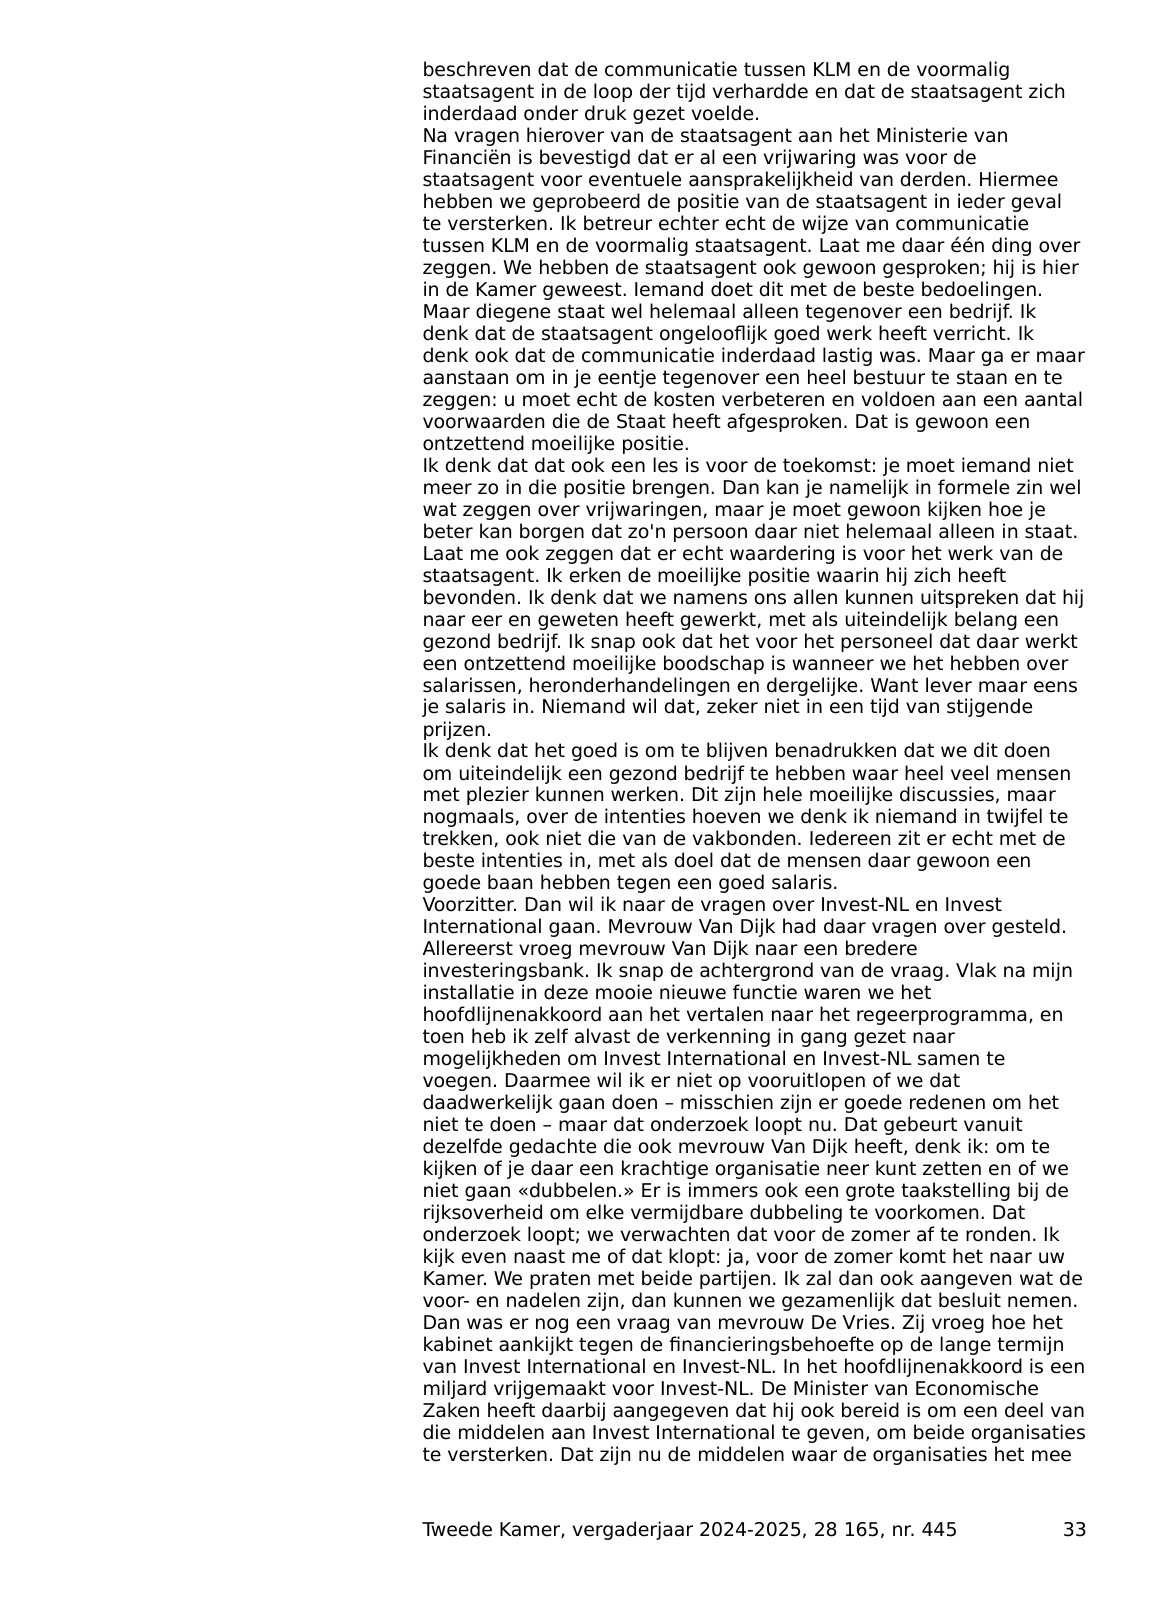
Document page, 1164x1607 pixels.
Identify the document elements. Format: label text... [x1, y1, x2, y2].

text Voorzitter. Dan wil ik naar de vragen over Invest-NL en Invest International gaan. Mevrouw Van Dijk had daar vragen over gesteld. Allereerst vroeg mevrouw Van Dijk naar een bredere investeringsbank. Ik snap de achtergrond van de vraag. Vlak na mijn installatie in deze mooie nieuwe functie waren we het hoofdlijnenakkoord aan het vertalen naar het regeerprogramma, en toen heb ik zelf alvast de verkenning in gang gezet naar mogelijkheden om Invest International en Invest-NL samen te voegen. Daarmee wil ik er niet op vooruitlopen of we dat daadwerkelijk gaan doen – misschien zijn er goede redenen om het niet te doen – maar dat onderzoek loopt nu. Dat gebeurt vanuit dezelfde gedachte die ook mevrouw Van Dijk heeft, denk ik: om te kijken of je daar een krachtige organisatie neer kunt zetten en of we niet gaan «dubbelen.» Er is immers ook een grote taakstelling bij de rijksoverheid om elke vermijdbare dubbeling te voorkomen. Dat onderzoek loopt; we verwachten dat voor de zomer af te ronden. Ik kijk even naast me of dat klopt: ja, voor de zomer komt het naar uw Kamer. We praten met beide partijen. Ik zal dan ook aangeven wat de voor- en nadelen zijn, dan kunnen we gezamenlijk dat besluit nemen. [422, 894, 1087, 1312]
text beschreven dat de communicatie tussen KLM en de voormalig staatsagent in de loop der tijd verhardde en dat de staatsagent zich inderdaad onder druk gezet voelde. [422, 59, 1087, 125]
text Dan was er nog een vraag van mevrouw De Vries. Zij vroeg hoe het kabinet aankijkt tegen de financieringsbehoefte op de lange termijn van Invest International en Invest-NL. In het hoofdlijnenakkoord is een miljard vrijgemaakt voor Invest-NL. De Minister van Economische Zaken heeft daarbij aangegeven dat hij ook bereid is om een deel van die middelen aan Invest International te geven, om beide organisaties te versterken. Dat zijn nu de middelen waar de organisaties het mee [422, 1312, 1087, 1466]
text Ik denk dat dat ook een les is voor de toekomst: je moet iemand niet meer zo in die positie brengen. Dan kan je namelijk in formele zin wel wat zeggen over vrijwaringen, maar je moet gewoon kijken hoe je beter kan borgen dat zo'n persoon daar niet helemaal alleen in staat. [422, 455, 1087, 543]
text Laat me ook zeggen dat er echt waardering is voor het werk van de staatsagent. Ik erken de moeilijke positie waarin hij zich heeft bevonden. Ik denk dat we namens ons allen kunnen uitspreken dat hij naar eer en geweten heeft gewerkt, met als uiteindelijk belang een gezond bedrijf. Ik snap ook dat het voor het personeel dat daar werkt een ontzettend moeilijke boodschap is wanneer we het hebben over salarissen, heronderhandelingen en dergelijke. Want lever maar eens je salaris in. Niemand wil dat, zeker niet in een tijd van stijgende prijzen. [422, 543, 1087, 740]
text Na vragen hierover van de staatsagent aan het Ministerie van Financiën is bevestigd dat er al een vrijwaring was voor de staatsagent voor eventuele aansprakelijkheid van derden. Hiermee hebben we geprobeerd de positie van de staatsagent in ieder geval te versterken. Ik betreur echter echt de wijze van communicatie tussen KLM en de voormalig staatsagent. Laat me daar één ding over zeggen. We hebben de staatsagent ook gewoon gesproken; hij is hier in de Kamer geweest. Iemand doet dit met de beste bedoelingen. Maar diegene staat wel helemaal alleen tegenover een bedrijf. Ik denk dat de staatsagent ongelooflijk goed werk heeft verricht. Ik denk ook dat de communicatie inderdaad lastig was. Maar ga er maar aanstaan om in je eentje tegenover een heel bestuur te staan en te zeggen: u moet echt de kosten verbeteren en voldoen aan een aantal voorwaarden die de Staat heeft afgesproken. Dat is gewoon een ontzettend moeilijke positie. [422, 125, 1087, 455]
text Ik denk dat het goed is om te blijven benadrukken dat we dit doen om uiteindelijk een gezond bedrijf te hebben waar heel veel mensen met plezier kunnen werken. Dit zijn hele moeilijke discussies, maar nogmaals, over de intenties hoeven we denk ik niemand in twijfel te trekken, ook niet die van de vakbonden. Iedereen zit er echt met de beste intenties in, met als doel dat de mensen daar gewoon een goede baan hebben tegen een goed salaris. [422, 740, 1087, 894]
